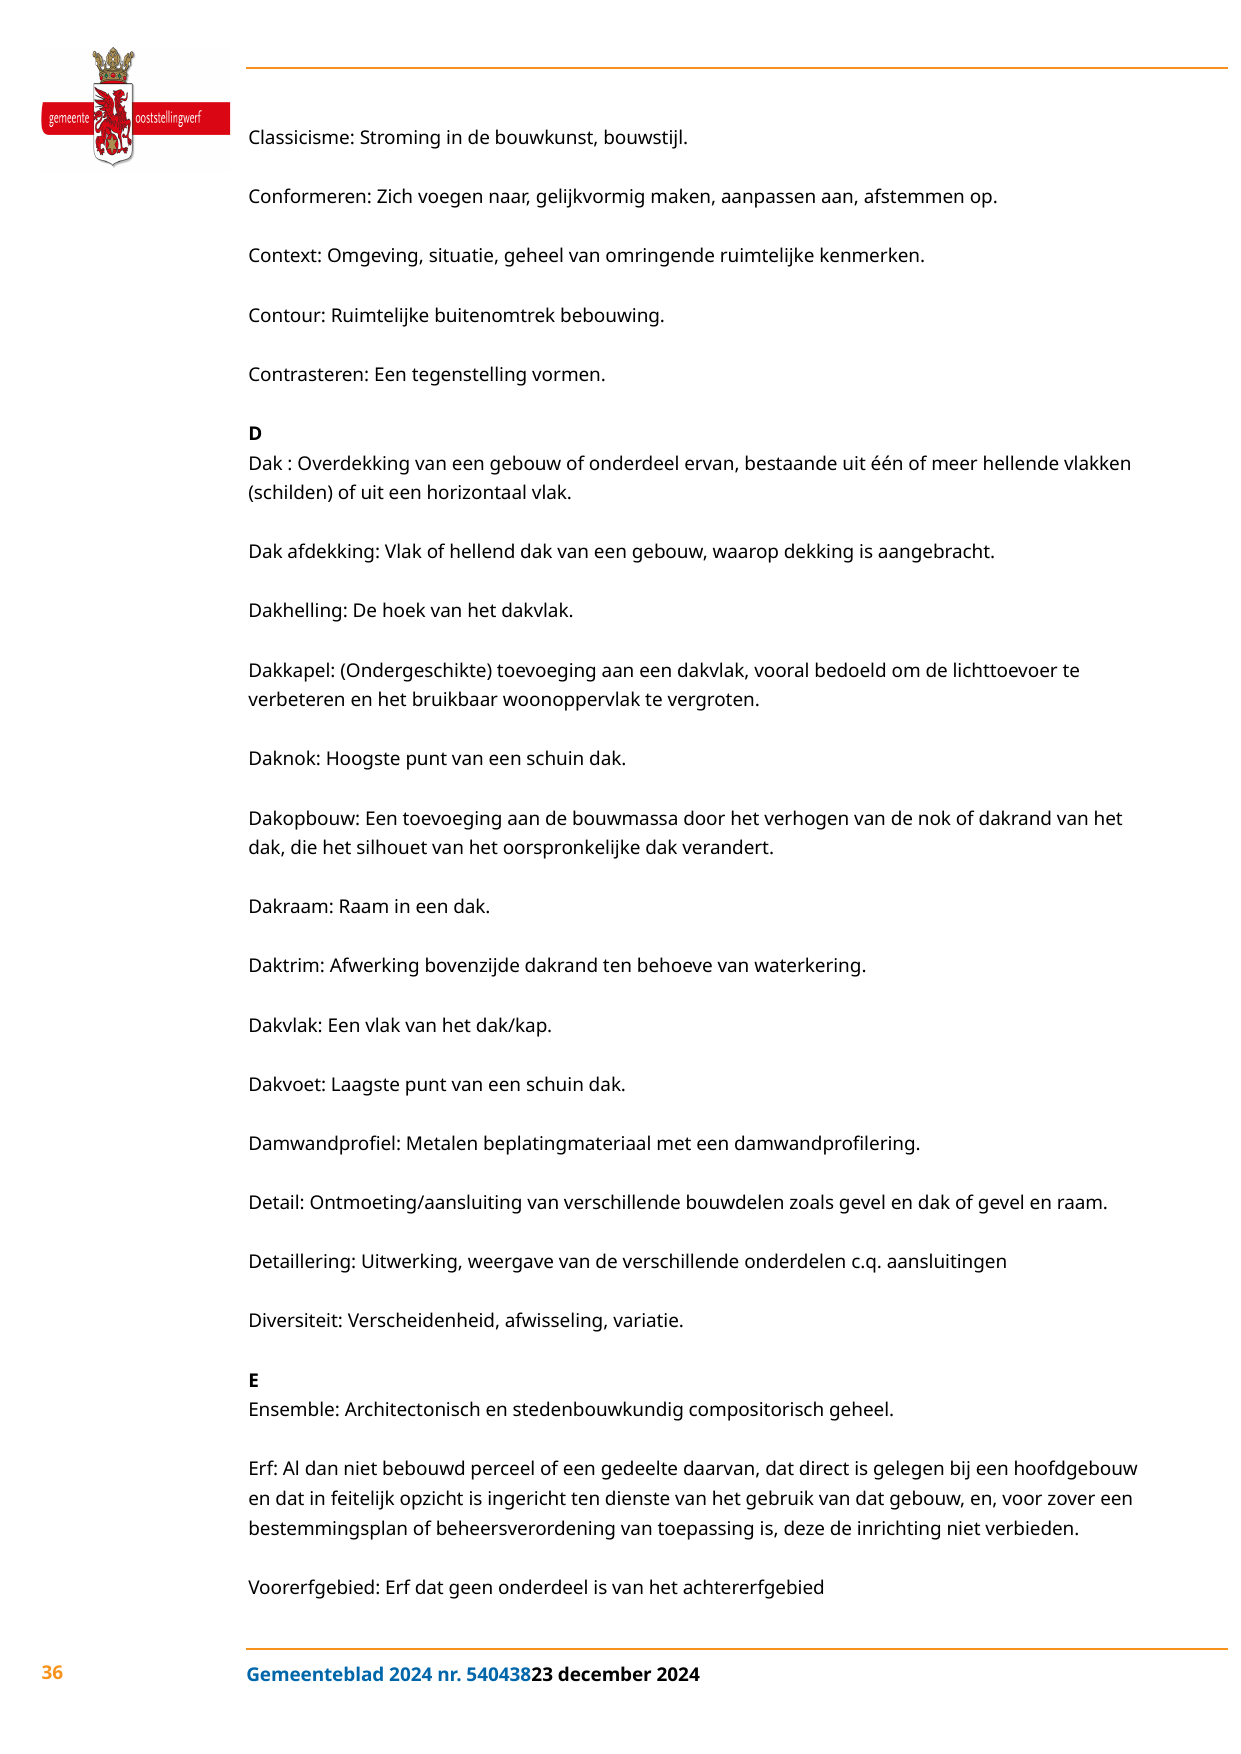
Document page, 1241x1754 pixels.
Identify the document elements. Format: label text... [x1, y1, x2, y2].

text D [248, 420, 1152, 446]
text Dakkapel: (Ondergeschikte) toevoeging aan een dakvlak, vooral bedoeld om de lichttoevoer te verbeteren en het bruikbaar woonoppervlak te vergroten. [248, 657, 1152, 712]
text Dak : Overdekking van een gebouw of onderdeel ervan, bestaande uit één of meer hellende vlakken (schilden) of uit een horizontaal vlak. [248, 450, 1152, 505]
text Ensemble: Architectonisch en stedenbouwkundig compositorisch geheel. [248, 1396, 1152, 1422]
text Detail: Ontmoeting/aansluiting van verschillende bouwdelen zoals gevel en dak of gevel en raam. [248, 1189, 1152, 1215]
text Daknok: Hoogste punt van een schuin dak. [248, 746, 1152, 771]
text Diversiteit: Verscheidenheid, afwisseling, variatie. [248, 1308, 1152, 1333]
text Classicisme: Stroming in de bouwkunst, bouwstijl. [248, 124, 1152, 150]
text Dakopbouw: Een toevoeging aan de bouwmassa door het verhogen van de nok of dakrand van het dak, die het silhouet van het oorspronkelijke dak verandert. [248, 805, 1152, 860]
text Dakvoet: Laagste punt van een schuin dak. [248, 1071, 1152, 1097]
text Voorerfgebied: Erf dat geen onderdeel is van het achtererfgebied [248, 1574, 1152, 1600]
text Erf: Al dan niet bebouwd perceel of een gedeelte daarvan, dat direct is gelegen bij een hoofdgebouw en dat in feitelijk opzicht is ingericht ten dienste van het gebruik van dat gebouw, en, voor zover een bestemmingsplan of beheersverordening van toepassing is, deze de inrichting niet verbieden. [248, 1456, 1152, 1541]
text Daktrim: Afwerking bovenzijde dakrand ten behoeve van waterkering. [248, 953, 1152, 978]
text Contrasteren: Een tegenstelling vormen. [248, 361, 1152, 387]
text Dakhelling: De hoek van het dakvlak. [248, 598, 1152, 623]
text Dakraam: Raam in een dak. [248, 893, 1152, 919]
picture [41, 47, 231, 172]
text Dakvlak: Een vlak van het dak/kap. [248, 1012, 1152, 1038]
text Damwandprofiel: Metalen beplatingmateriaal met een damwandprofilering. [248, 1130, 1152, 1156]
text Contour: Ruimtelijke buitenomtrek bebouwing. [248, 302, 1152, 328]
text Detaillering: Uitwerking, weergave van de verschillende onderdelen c.q. aansluitingen [248, 1248, 1152, 1274]
text Dak afdekking: Vlak of hellend dak van een gebouw, waarop dekking is aangebracht. [248, 538, 1152, 564]
text Conformeren: Zich voegen naar, gelijkvormig maken, aanpassen aan, afstemmen op. [248, 183, 1152, 209]
text E [248, 1367, 1152, 1393]
text Context: Omgeving, situatie, geheel van omringende ruimtelijke kenmerken. [248, 243, 1152, 268]
